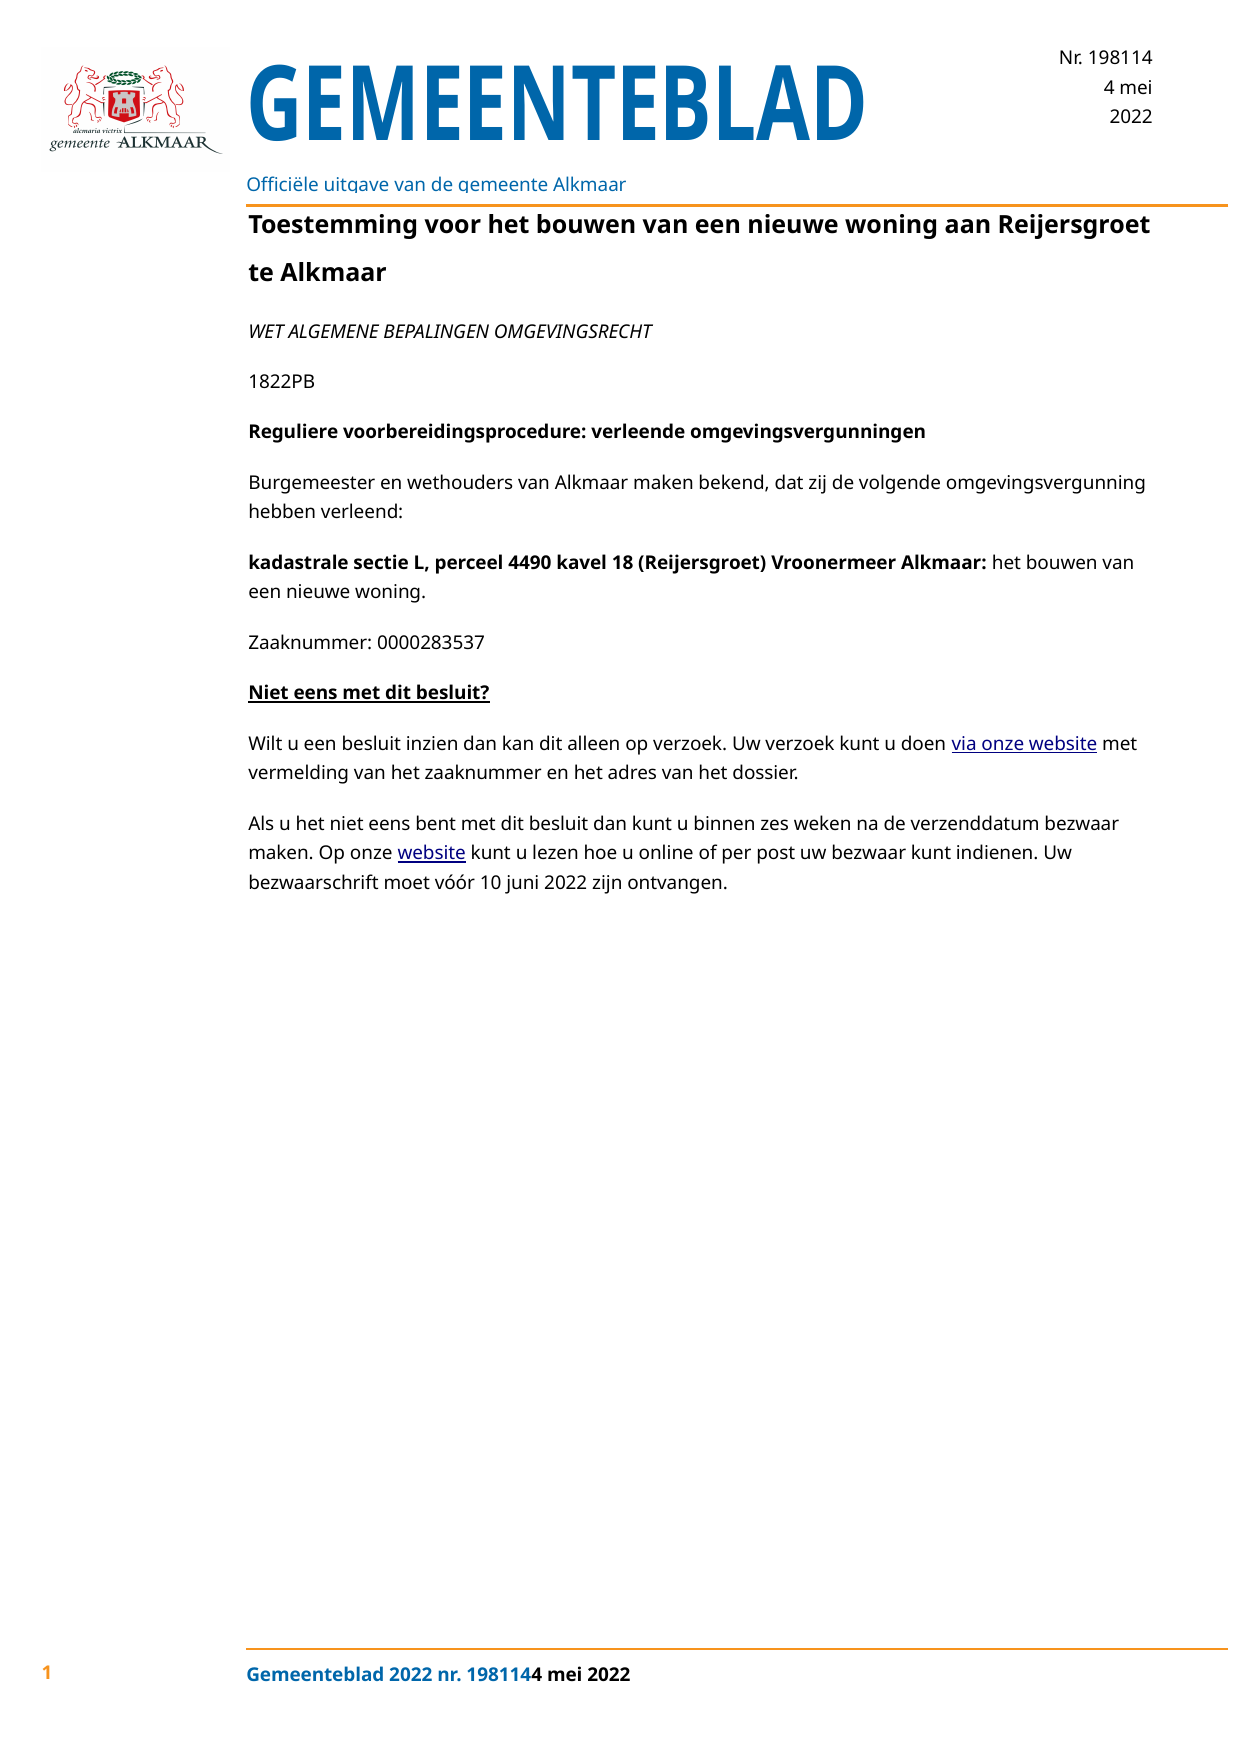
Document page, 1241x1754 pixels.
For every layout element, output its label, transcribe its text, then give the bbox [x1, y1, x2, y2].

text kadastrale sectie L, perceel 4490 kavel 18 (Reijersgroet) Vroonermeer Alkmaar: het bouwen van een nieuwe woning. [248, 549, 1152, 604]
text Burgemeester en wethouders van Alkmaar maken bekend, dat zij de volgende omgevingsvergunning hebben verleend: [248, 469, 1152, 524]
text Niet eens met dit besluit? [248, 679, 1152, 705]
text Als u het niet eens bent met dit besluit dan kunt u binnen zes weken na de verzenddatum bezwaar maken. Op onze website kunt u lezen hoe u online of per post uw bezwaar kunt indienen. Uw bezwaarschrift moet vóór 10 juni 2022 zijn ontvangen. [248, 810, 1152, 895]
text Zaaknummer: 0000283537 [248, 629, 1152, 655]
picture [41, 47, 231, 172]
text Reguliere voorbereidingsprocedure: verleende omgevingsvergunningen [248, 419, 1152, 444]
text 1822PB [248, 368, 1152, 394]
text Toestemming voor het bouwen van een nieuwe woning aan Reijersgroet te Alkmaar [248, 207, 1152, 288]
text WET ALGEMENE BEPALINGEN OMGEVINGSRECHT [248, 318, 1152, 344]
text Wilt u een besluit inzien dan kan dit alleen op verzoek. Uw verzoek kunt u doen via onze website met vermelding van het zaaknummer en het adres van het dossier. [248, 730, 1152, 785]
